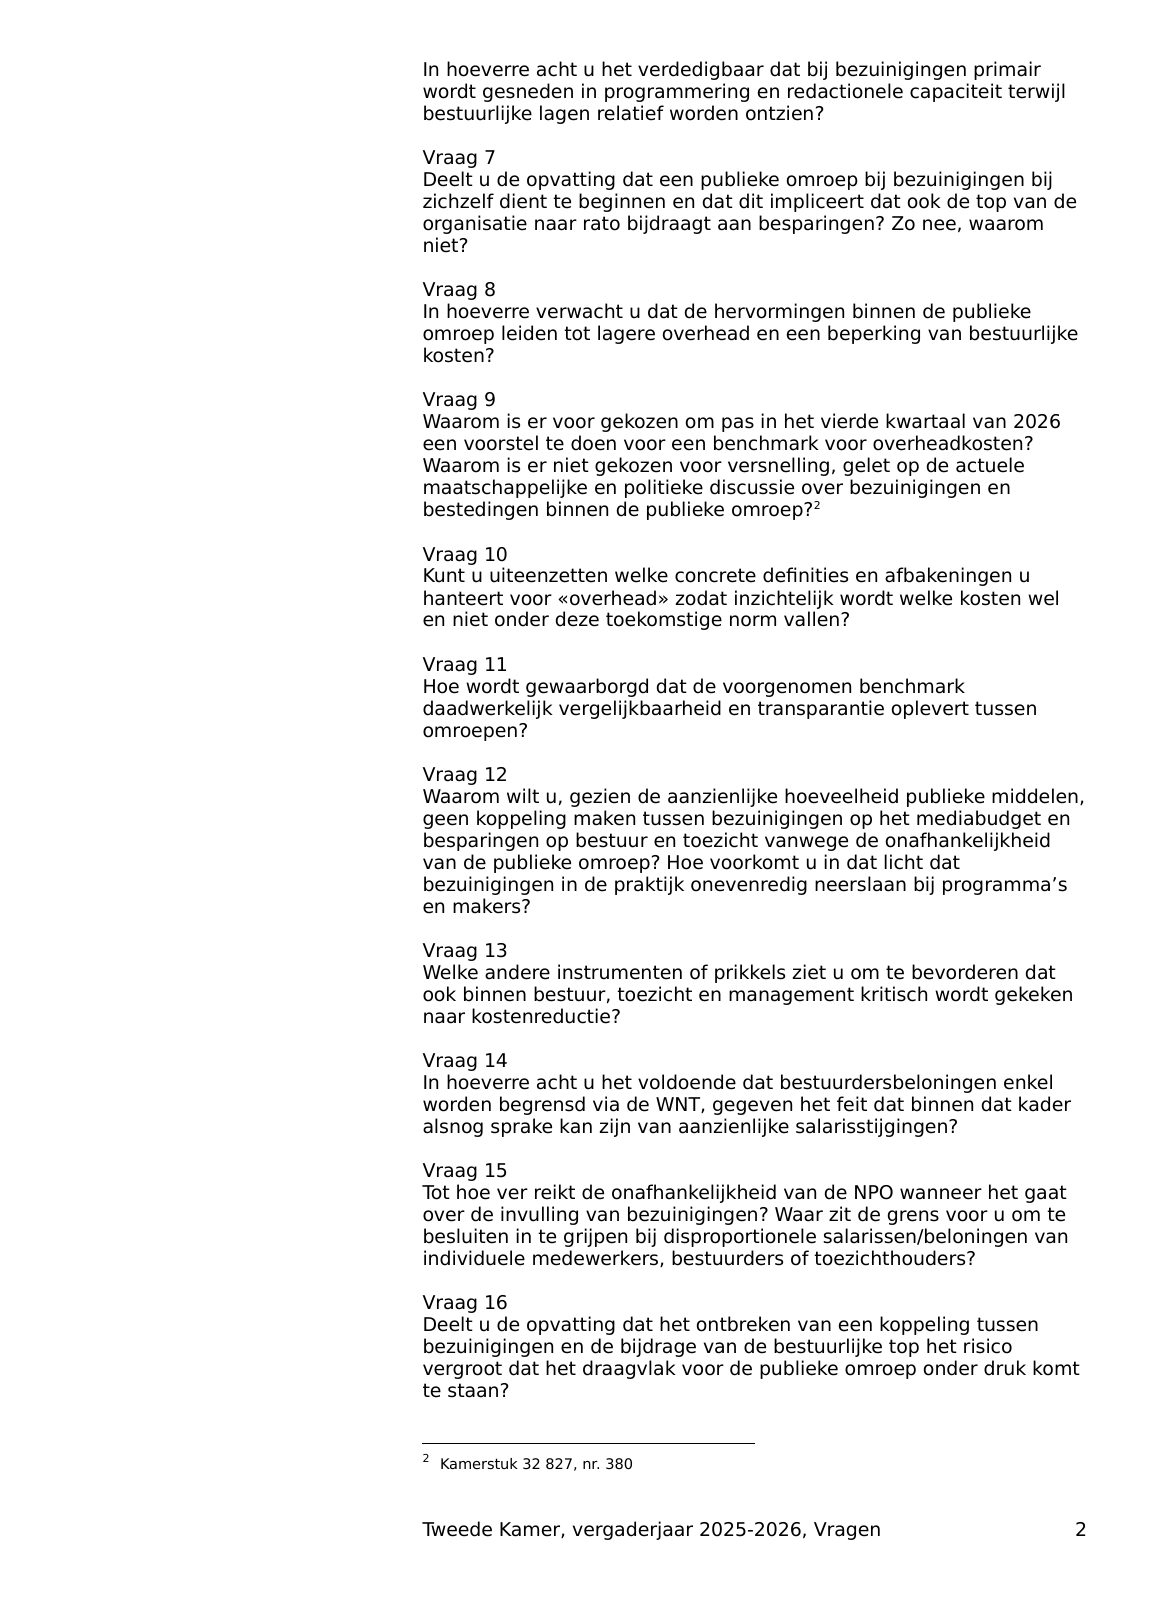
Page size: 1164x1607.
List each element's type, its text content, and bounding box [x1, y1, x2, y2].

text Vraag 15 [422, 1160, 1087, 1182]
text Vraag 8 [422, 279, 1087, 301]
text Deelt u de opvatting dat een publieke omroep bij bezuinigingen bij zichzelf dient te beginnen en dat dit impliceert dat ook de top van de organisatie naar rato bijdraagt aan besparingen? Zo nee, waarom niet? [422, 169, 1087, 257]
text In hoeverre verwacht u dat de hervormingen binnen de publieke omroep leiden tot lagere overhead en een beperking van bestuurlijke kosten? [422, 301, 1087, 367]
text Hoe wordt gewaarborgd dat de voorgenomen benchmark daadwerkelijk vergelijkbaarheid en transparantie oplevert tussen omroepen? [422, 676, 1087, 741]
text Waarom is er voor gekozen om pas in het vierde kwartaal van 2026 een voorstel te doen voor een benchmark voor overheadkosten? Waarom is er niet gekozen voor versnelling, gelet op de actuele maatschappelijke en politieke discussie over bezuinigingen en bestedingen binnen de publieke omroep? [422, 411, 1087, 521]
text Vraag 13 [422, 940, 1087, 962]
text Kamerstuk 32 827, nr. 380 [422, 1452, 1087, 1474]
text Waarom wilt u, gezien de aanzienlijke hoeveelheid publieke middelen, geen koppeling maken tussen bezuinigingen op het mediabudget en besparingen op bestuur en toezicht vanwege de onafhankelijkheid van de publieke omroep? Hoe voorkomt u in dat licht dat bezuinigingen in de praktijk onevenredig neerslaan bij programma’s en makers? [422, 786, 1087, 917]
text Deelt u de opvatting dat het ontbreken van een koppeling tussen bezuinigingen en de bijdrage van de bestuurlijke top het risico vergroot dat het draagvlak voor de publieke omroep onder druk komt te staan? [422, 1314, 1087, 1402]
text Vraag 16 [422, 1292, 1087, 1314]
text Tot hoe ver reikt de onafhankelijkheid van de NPO wanneer het gaat over de invulling van bezuinigingen? Waar zit de grens voor u om te besluiten in te grijpen bij disproportionele salarissen/beloningen van individuele medewerkers, bestuurders of toezichthouders? [422, 1182, 1087, 1270]
text Kunt u uiteenzetten welke concrete definities en afbakeningen u hanteert voor «overhead» zodat inzichtelijk wordt welke kosten wel en niet onder deze toekomstige norm vallen? [422, 565, 1087, 631]
text Vraag 10 [422, 543, 1087, 565]
text In hoeverre acht u het voldoende dat bestuurdersbeloningen enkel worden begrensd via de WNT, gegeven het feit dat binnen dat kader alsnog sprake kan zijn van aanzienlijke salarisstijgingen? [422, 1072, 1087, 1138]
text Welke andere instrumenten of prikkels ziet u om te bevorderen dat ook binnen bestuur, toezicht en management kritisch wordt gekeken naar kostenreductie? [422, 962, 1087, 1028]
text In hoeverre acht u het verdedigbaar dat bij bezuinigingen primair wordt gesneden in programmering en redactionele capaciteit terwijl bestuurlijke lagen relatief worden ontzien? [422, 59, 1087, 125]
text Vraag 14 [422, 1050, 1087, 1072]
text Vraag 7 [422, 147, 1087, 169]
text Vraag 11 [422, 653, 1087, 676]
text Vraag 9 [422, 389, 1087, 411]
text Vraag 12 [422, 764, 1087, 786]
